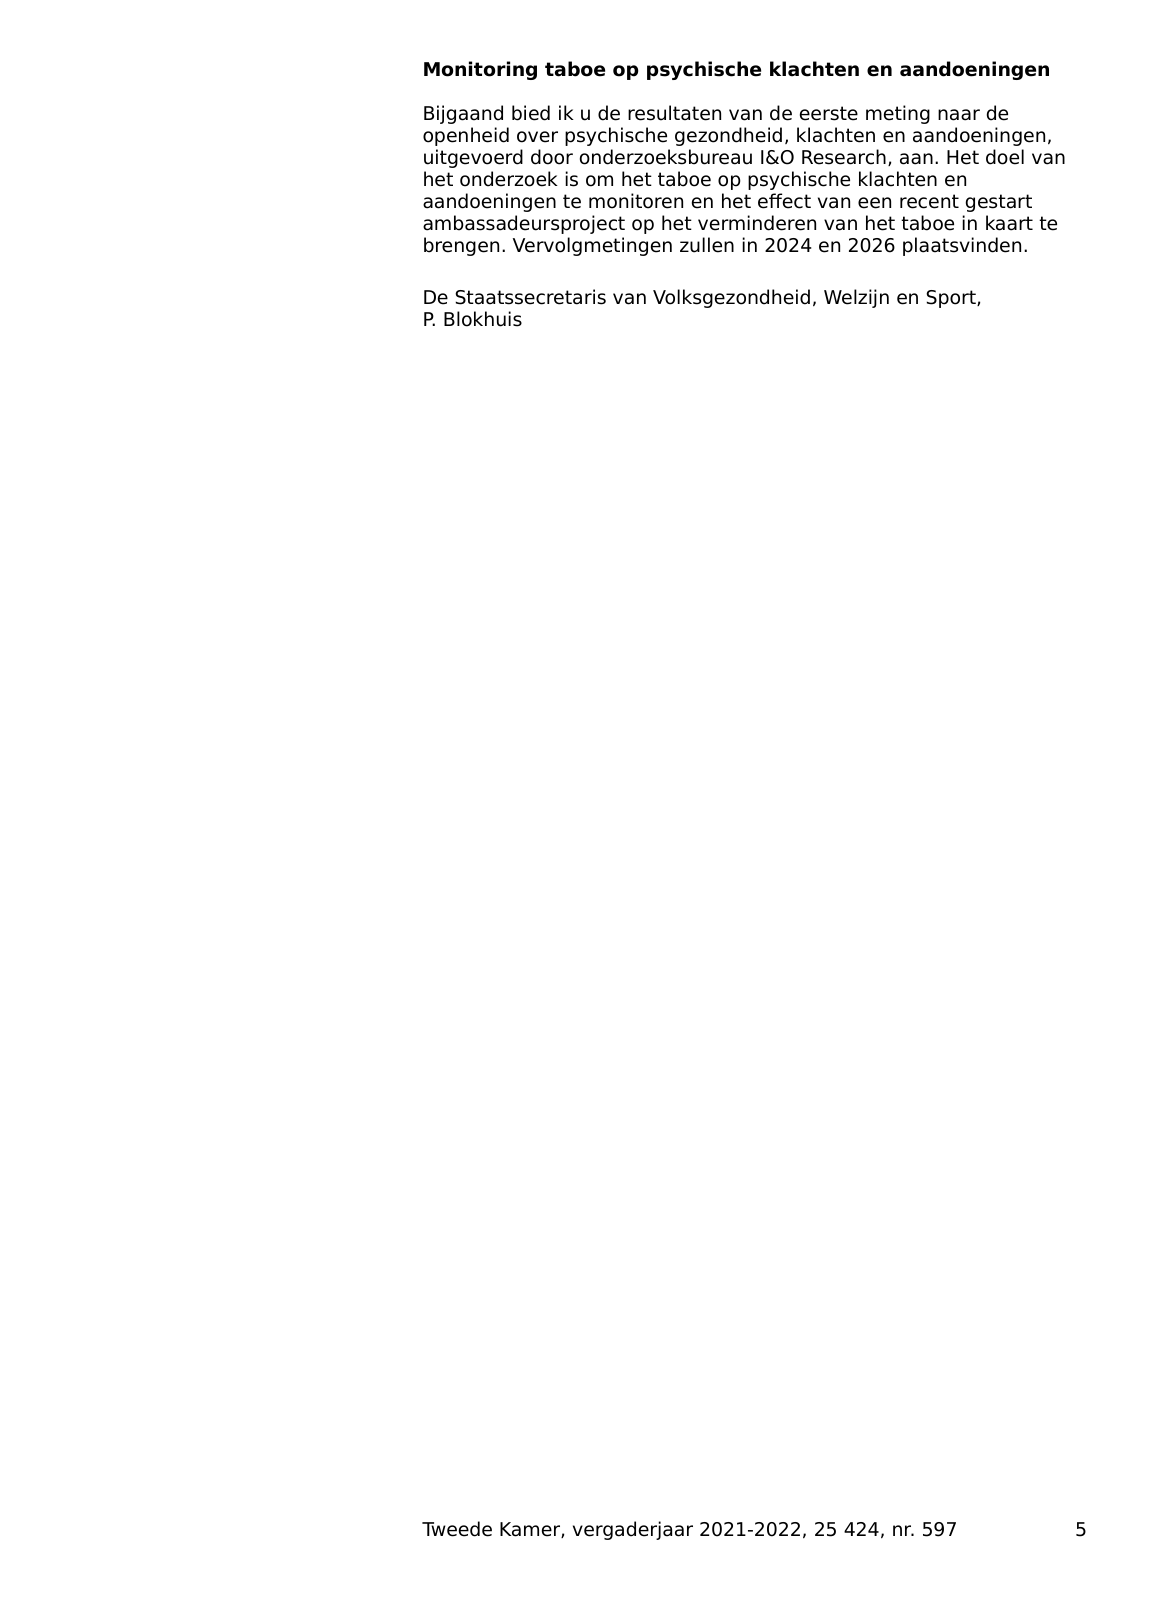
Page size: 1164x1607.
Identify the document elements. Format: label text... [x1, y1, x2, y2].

text Bijgaand bied ik u de resultaten van de eerste meting naar de openheid over psychische gezondheid, klachten en aandoeningen, uitgevoerd door onderzoeksbureau I&O Research, aan. Het doel van het onderzoek is om het taboe op psychische klachten en aandoeningen te monitoren en het effect van een recent gestart ambassadeursproject op het verminderen van het taboe in kaart te brengen. Vervolgmetingen zullen in 2024 en 2026 plaatsvinden. [422, 103, 1087, 257]
subtitle Monitoring taboe op psychische klachten en aandoeningen [422, 59, 1087, 81]
text De Staatssecretaris van Volksgezondheid, Welzijn en Sport, P. Blokhuis [422, 287, 1087, 331]
